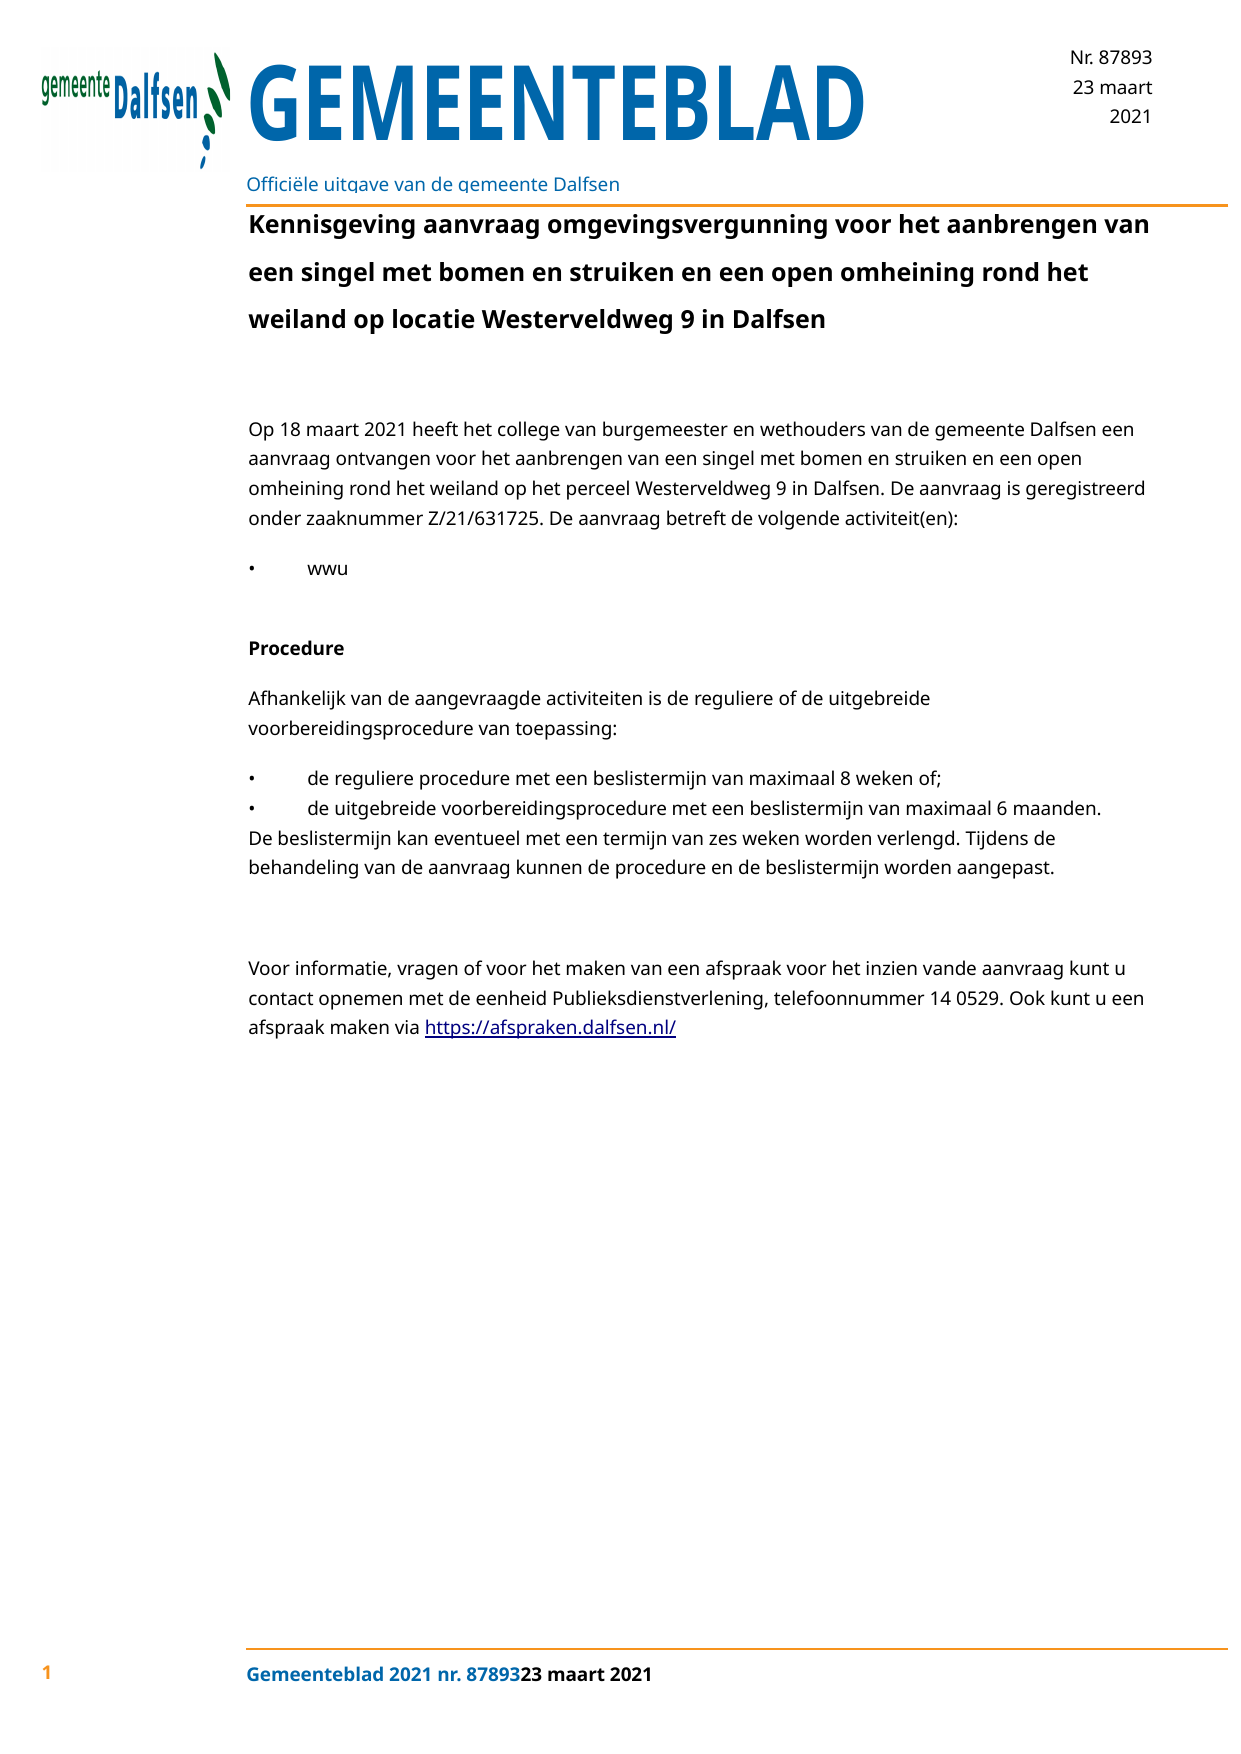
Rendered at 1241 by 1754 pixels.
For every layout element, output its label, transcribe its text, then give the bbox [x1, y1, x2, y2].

text Procedure [248, 635, 1152, 661]
picture [41, 47, 231, 172]
text Op 18 maart 2021 heeft het college van burgemeester en wethouders van de gemeente Dalfsen een aanvraag ontvangen voor het aanbrengen van een singel met bomen en struiken en een open omheining rond het weiland op het perceel Westerveldweg 9 in Dalfsen. De aanvraag is geregistreerd onder zaaknummer Z/21/631725. De aanvraag betreft de volgende activiteit(en): [248, 416, 1152, 530]
list wwu [248, 555, 1152, 581]
text De beslistermijn kan eventueel met een termijn van zes weken worden verlengd. Tijdens de behandeling van de aanvraag kunnen de procedure en de beslistermijn worden aangepast. [248, 825, 1152, 880]
text Voor informatie, vragen of voor het maken van een afspraak voor het inzien vande aanvraag kunt u contact opnemen met de eenheid Publieksdienstverlening, telefoonnummer 14 0529. Ook kunt u een afspraak maken via https://afspraken.dalfsen.nl/ [248, 955, 1152, 1040]
text Kennisgeving aanvraag omgevingsvergunning voor het aanbrengen van een singel met bomen en struiken en een open omheining rond het weiland op locatie Westerveldweg 9 in Dalfsen [248, 207, 1152, 336]
list de reguliere procedure met een beslistermijn van maximaal 8 weken of; [248, 766, 1152, 791]
list de uitgebreide voorbereidingsprocedure met een beslistermijn van maximaal 6 maanden. [248, 795, 1152, 821]
text Afhankelijk van de aangevraagde activiteiten is de reguliere of de uitgebreide voorbereidingsprocedure van toepassing: [248, 686, 1152, 741]
